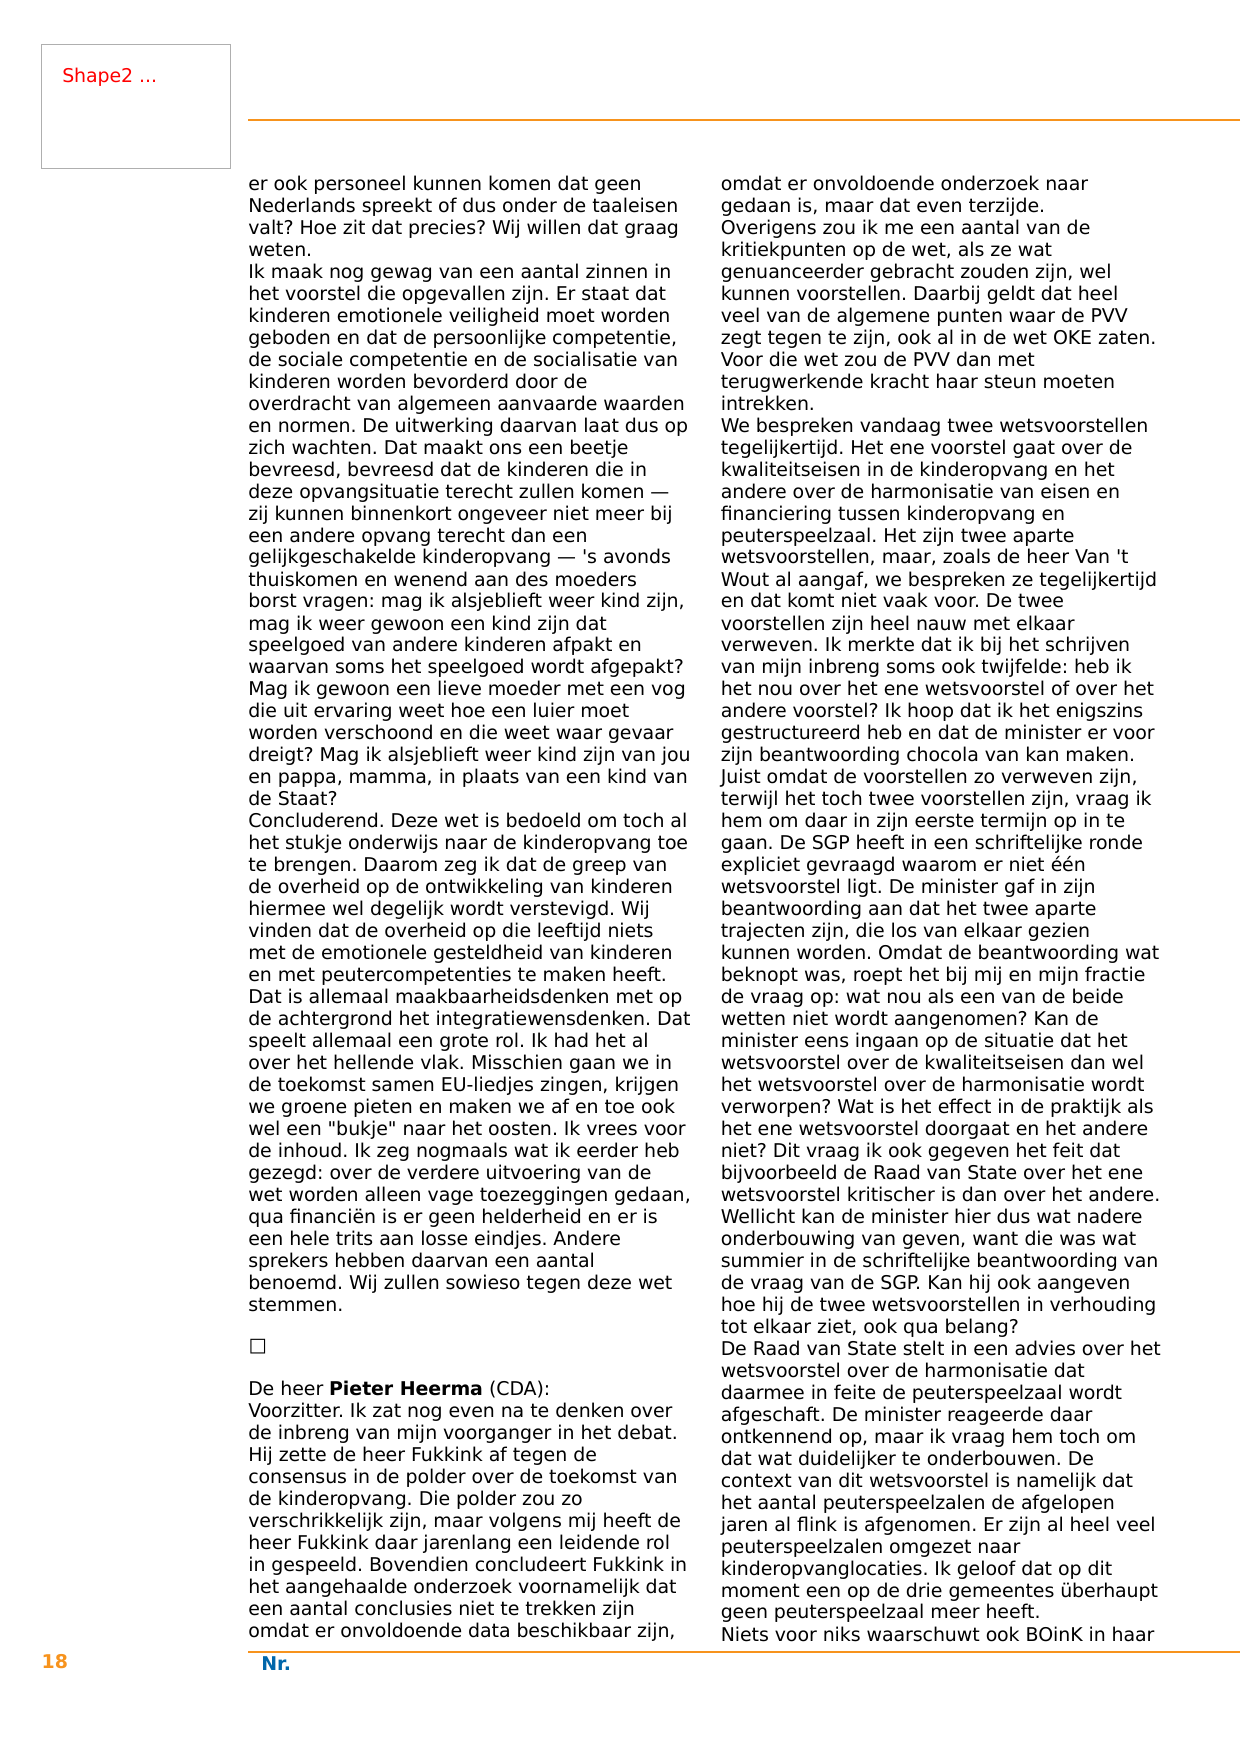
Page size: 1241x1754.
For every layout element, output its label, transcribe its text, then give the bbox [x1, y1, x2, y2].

text Juist omdat de voorstellen zo verweven zijn, terwijl het toch twee voorstellen zijn, vraag ik hem om daar in zijn eerste termijn op in te gaan. De SGP heeft in een schriftelijke ronde expliciet gevraagd waarom er niet één wetsvoorstel ligt. De minister gaf in zijn beantwoording aan dat het twee aparte trajecten zijn, die los van elkaar gezien kunnen worden. Omdat de beantwoording wat beknopt was, roept het bij mij en mijn fractie de vraag op: wat nou als een van de beide wetten niet wordt aangenomen? Kan de minister eens ingaan op de situatie dat het wetsvoorstel over de kwaliteitseisen dan wel het wetsvoorstel over de harmonisatie wordt verworpen? Wat is het effect in de praktijk als het ene wetsvoorstel doorgaat en het andere niet? Dit vraag ik ook gegeven het feit dat bijvoorbeeld de Raad van State over het ene wetsvoorstel kritischer is dan over het andere. Wellicht kan de minister hier dus wat nadere onderbouwing van geven, want die was wat summier in de schriftelijke beantwoording van de vraag van de SGP. Kan hij ook aangeven hoe hij de twee wetsvoorstellen in verhouding tot elkaar ziet, ook qua belang? [721, 766, 1163, 1338]
text De heer Pieter Heerma (CDA): [248, 1378, 691, 1400]
text Voorzitter. Ik zat nog even na te denken over de inbreng van mijn voorganger in het debat. Hij zette de heer Fukkink af tegen de consensus in de polder over de toekomst van de kinderopvang. Die polder zou zo verschrikkelijk zijn, maar volgens mij heeft de heer Fukkink daar jarenlang een leidende rol in gespeeld. Bovendien concludeert Fukkink in het aangehaalde onderzoek voornamelijk dat een aantal conclusies niet te trekken zijn omdat er onvoldoende data beschikbaar zijn, [248, 1400, 691, 1641]
text er ook personeel kunnen komen dat geen Nederlands spreekt of dus onder de taaleisen valt? Hoe zit dat precies? Wij willen dat graag weten. [248, 173, 691, 261]
text Overigens zou ik me een aantal van de kritiekpunten op de wet, als ze wat genuanceerder gebracht zouden zijn, wel kunnen voorstellen. Daarbij geldt dat heel veel van de algemene punten waar de PVV zegt tegen te zijn, ook al in de wet OKE zaten. Voor die wet zou de PVV dan met terugwerkende kracht haar steun moeten intrekken. [721, 217, 1163, 414]
text De Raad van State stelt in een advies over het wetsvoorstel over de harmonisatie dat daarmee in feite de peuterspeelzaal wordt afgeschaft. De minister reageerde daar ontkennend op, maar ik vraag hem toch om dat wat duidelijker te onderbouwen. De context van dit wetsvoorstel is namelijk dat het aantal peuterspeelzalen de afgelopen jaren al flink is afgenomen. Er zijn al heel veel peuterspeelzalen omgezet naar kinderopvanglocaties. Ik geloof dat op dit moment een op de drie gemeentes überhaupt geen peuterspeelzaal meer heeft. [721, 1338, 1163, 1623]
text ⬜ [248, 1336, 691, 1358]
text Niets voor niks waarschuwt ook BOinK in haar [721, 1623, 1163, 1645]
text Concluderend. Deze wet is bedoeld om toch al het stukje onderwijs naar de kinderopvang toe te brengen. Daarom zeg ik dat de greep van de overheid op de ontwikkeling van kinderen hiermee wel degelijk wordt verstevigd. Wij vinden dat de overheid op die leeftijd niets met de emotionele gesteldheid van kinderen en met peutercompetenties te maken heeft. Dat is allemaal maakbaarheidsdenken met op de achtergrond het integratiewensdenken. Dat speelt allemaal een grote rol. Ik had het al over het hellende vlak. Misschien gaan we in de toekomst samen EU-liedjes zingen, krijgen we groene pieten en maken we af en toe ook wel een "bukje" naar het oosten. Ik vrees voor de inhoud. Ik zeg nogmaals wat ik eerder heb gezegd: over de verdere uitvoering van de wet worden alleen vage toezeggingen gedaan, qua financiën is er geen helderheid en er is een hele trits aan losse eindjes. Andere sprekers hebben daarvan een aantal benoemd. Wij zullen sowieso tegen deze wet stemmen. [248, 810, 691, 1316]
text Ik maak nog gewag van een aantal zinnen in het voorstel die opgevallen zijn. Er staat dat kinderen emotionele veiligheid moet worden geboden en dat de persoonlijke competentie, de sociale competentie en de socialisatie van kinderen worden bevorderd door de overdracht van algemeen aanvaarde waarden en normen. De uitwerking daarvan laat dus op zich wachten. Dat maakt ons een beetje bevreesd, bevreesd dat de kinderen die in deze opvangsituatie terecht zullen komen — zij kunnen binnenkort ongeveer niet meer bij een andere opvang terecht dan een gelijkgeschakelde kinderopvang — 's avonds thuiskomen en wenend aan des moeders borst vragen: mag ik alsjeblieft weer kind zijn, mag ik weer gewoon een kind zijn dat speelgoed van andere kinderen afpakt en waarvan soms het speelgoed wordt afgepakt? Mag ik gewoon een lieve moeder met een vog die uit ervaring weet hoe een luier moet worden verschoond en die weet waar gevaar dreigt? Mag ik alsjeblieft weer kind zijn van jou en pappa, mamma, in plaats van een kind van de Staat? [248, 261, 691, 810]
text omdat er onvoldoende onderzoek naar gedaan is, maar dat even terzijde. [721, 173, 1163, 217]
text We bespreken vandaag twee wetsvoorstellen tegelijkertijd. Het ene voorstel gaat over de kwaliteitseisen in de kinderopvang en het andere over de harmonisatie van eisen en financiering tussen kinderopvang en peuterspeelzaal. Het zijn twee aparte wetsvoorstellen, maar, zoals de heer Van 't Wout al aangaf, we bespreken ze tegelijkertijd en dat komt niet vaak voor. De twee voorstellen zijn heel nauw met elkaar verweven. Ik merkte dat ik bij het schrijven van mijn inbreng soms ook twijfelde: heb ik het nou over het ene wetsvoorstel of over het andere voorstel? Ik hoop dat ik het enigszins gestructureerd heb en dat de minister er voor zijn beantwoording chocola van kan maken. [721, 414, 1163, 766]
